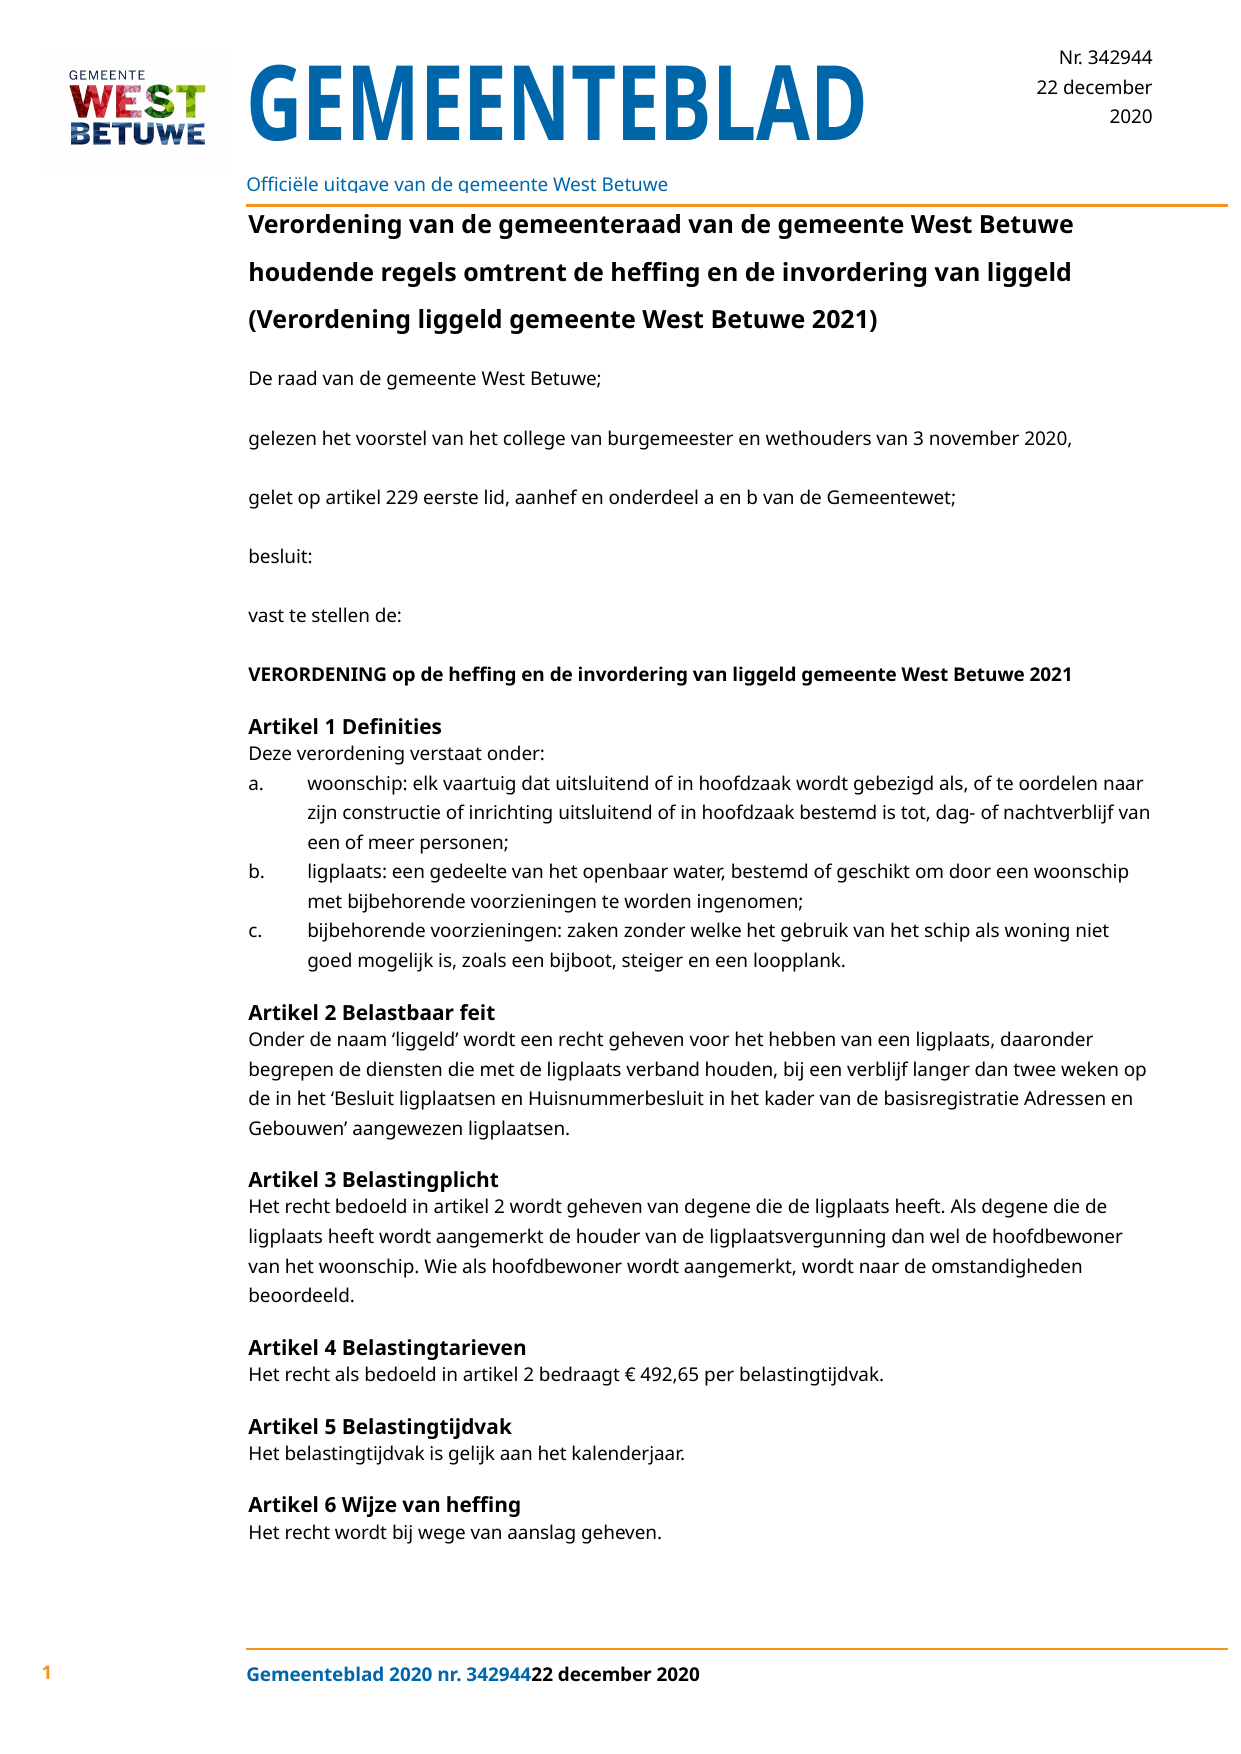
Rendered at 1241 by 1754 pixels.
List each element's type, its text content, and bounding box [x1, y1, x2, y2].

list bijbehorende voorzieningen: zaken zonder welke het gebruik van het schip als woning niet goed mogelijk is, zoals een bijboot, steiger en een loopplank. [248, 918, 1152, 973]
text Onder de naam ‘liggeld’ wordt een recht geheven voor het hebben van een ligplaats, daaronder begrepen de diensten die met de ligplaats verband houden, bij een verblijf langer dan twee weken op de in het ‘Besluit ligplaatsen en Huisnummerbesluit in het kader van de basisregistratie Adressen en Gebouwen’ aangewezen ligplaatsen. [248, 1026, 1152, 1141]
text Het recht wordt bij wege van aanslag geheven. [248, 1519, 1152, 1545]
text Artikel 4 Belastingtarieven [248, 1333, 1152, 1361]
text Het recht als bedoeld in artikel 2 bedraagt € 492,65 per belastingtijdvak. [248, 1361, 1152, 1387]
text Artikel 1 Definities [248, 712, 1152, 740]
text Verordening van de gemeenteraad van de gemeente West Betuwe houdende regels omtrent de heffing en de invordering van liggeld (Verordening liggeld gemeente West Betuwe 2021) [248, 207, 1152, 336]
text Artikel 5 Belastingtijdvak [248, 1412, 1152, 1440]
text Het recht bedoeld in artikel 2 wordt geheven van degene die de ligplaats heeft. Als degene die de ligplaats heeft wordt aangemerkt de houder van de ligplaatsvergunning dan wel de hoofdbewoner van het woonschip. Wie als hoofdbewoner wordt aangemerkt, wordt naar de omstandigheden beoordeeld. [248, 1194, 1152, 1308]
text De raad van de gemeente West Betuwe; [248, 366, 1152, 391]
list woonschip: elk vaartuig dat uitsluitend of in hoofdzaak wordt gebezigd als, of te oordelen naar zijn constructie of inrichting uitsluitend of in hoofdzaak bestemd is tot, dag- of nachtverblijf van een of meer personen; [248, 770, 1152, 855]
text gelet op artikel 229 eerste lid, aanhef en onderdeel a en b van de Gemeentewet; [248, 484, 1152, 509]
picture [41, 47, 231, 172]
text gelezen het voorstel van het college van burgemeester en wethouders van 3 november 2020, [248, 425, 1152, 450]
text Artikel 2 Belastbaar feit [248, 998, 1152, 1026]
text VERORDENING op de heffing en de invordering van liggeld gemeente West Betuwe 2021 [248, 661, 1152, 687]
text Artikel 3 Belastingplicht [248, 1165, 1152, 1194]
list ligplaats: een gedeelte van het openbaar water, bestemd of geschikt om door een woonschip met bijbehorende voorzieningen te worden ingenomen; [248, 858, 1152, 914]
text Artikel 6 Wijze van heffing [248, 1491, 1152, 1519]
text besluit: [248, 543, 1152, 569]
text Het belastingtijdvak is gelijk aan het kalenderjaar. [248, 1440, 1152, 1466]
text Deze verordening verstaat onder: [248, 740, 1152, 766]
text vast te stellen de: [248, 602, 1152, 628]
